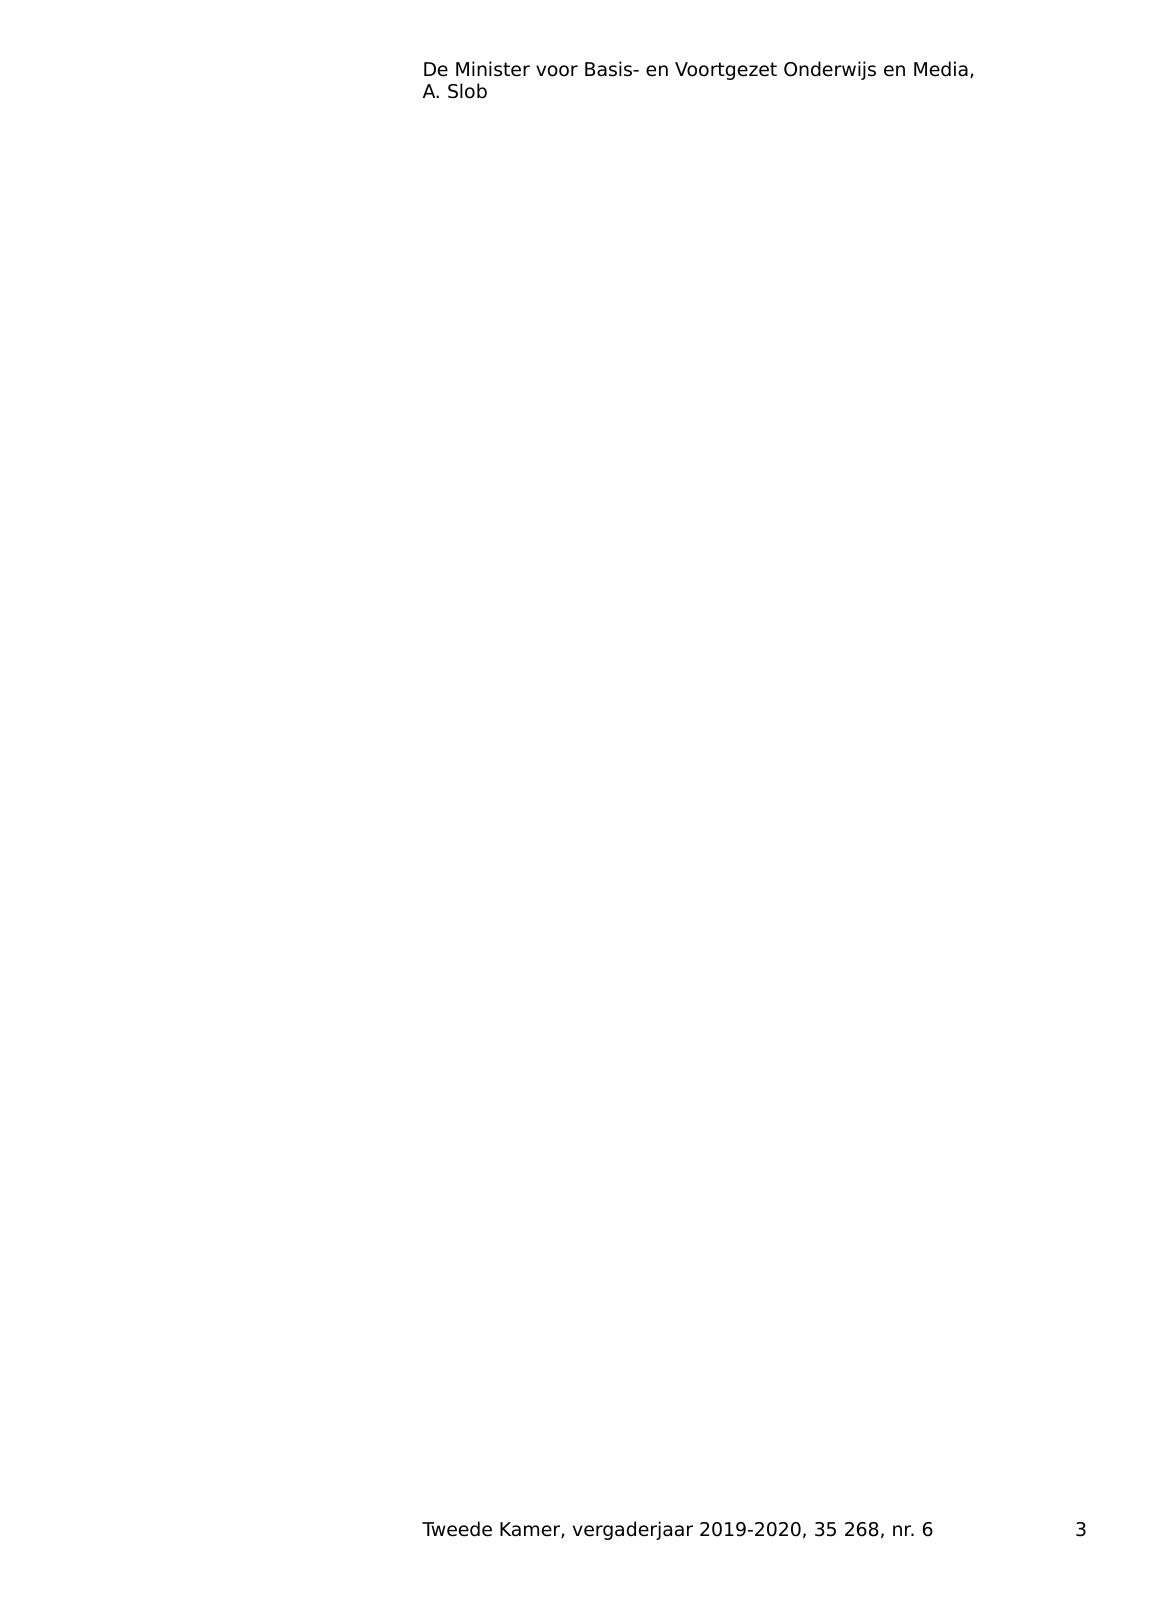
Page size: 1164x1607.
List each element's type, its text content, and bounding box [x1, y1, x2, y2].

text De Minister voor Basis- en Voortgezet Onderwijs en Media, A. Slob [422, 59, 1087, 103]
